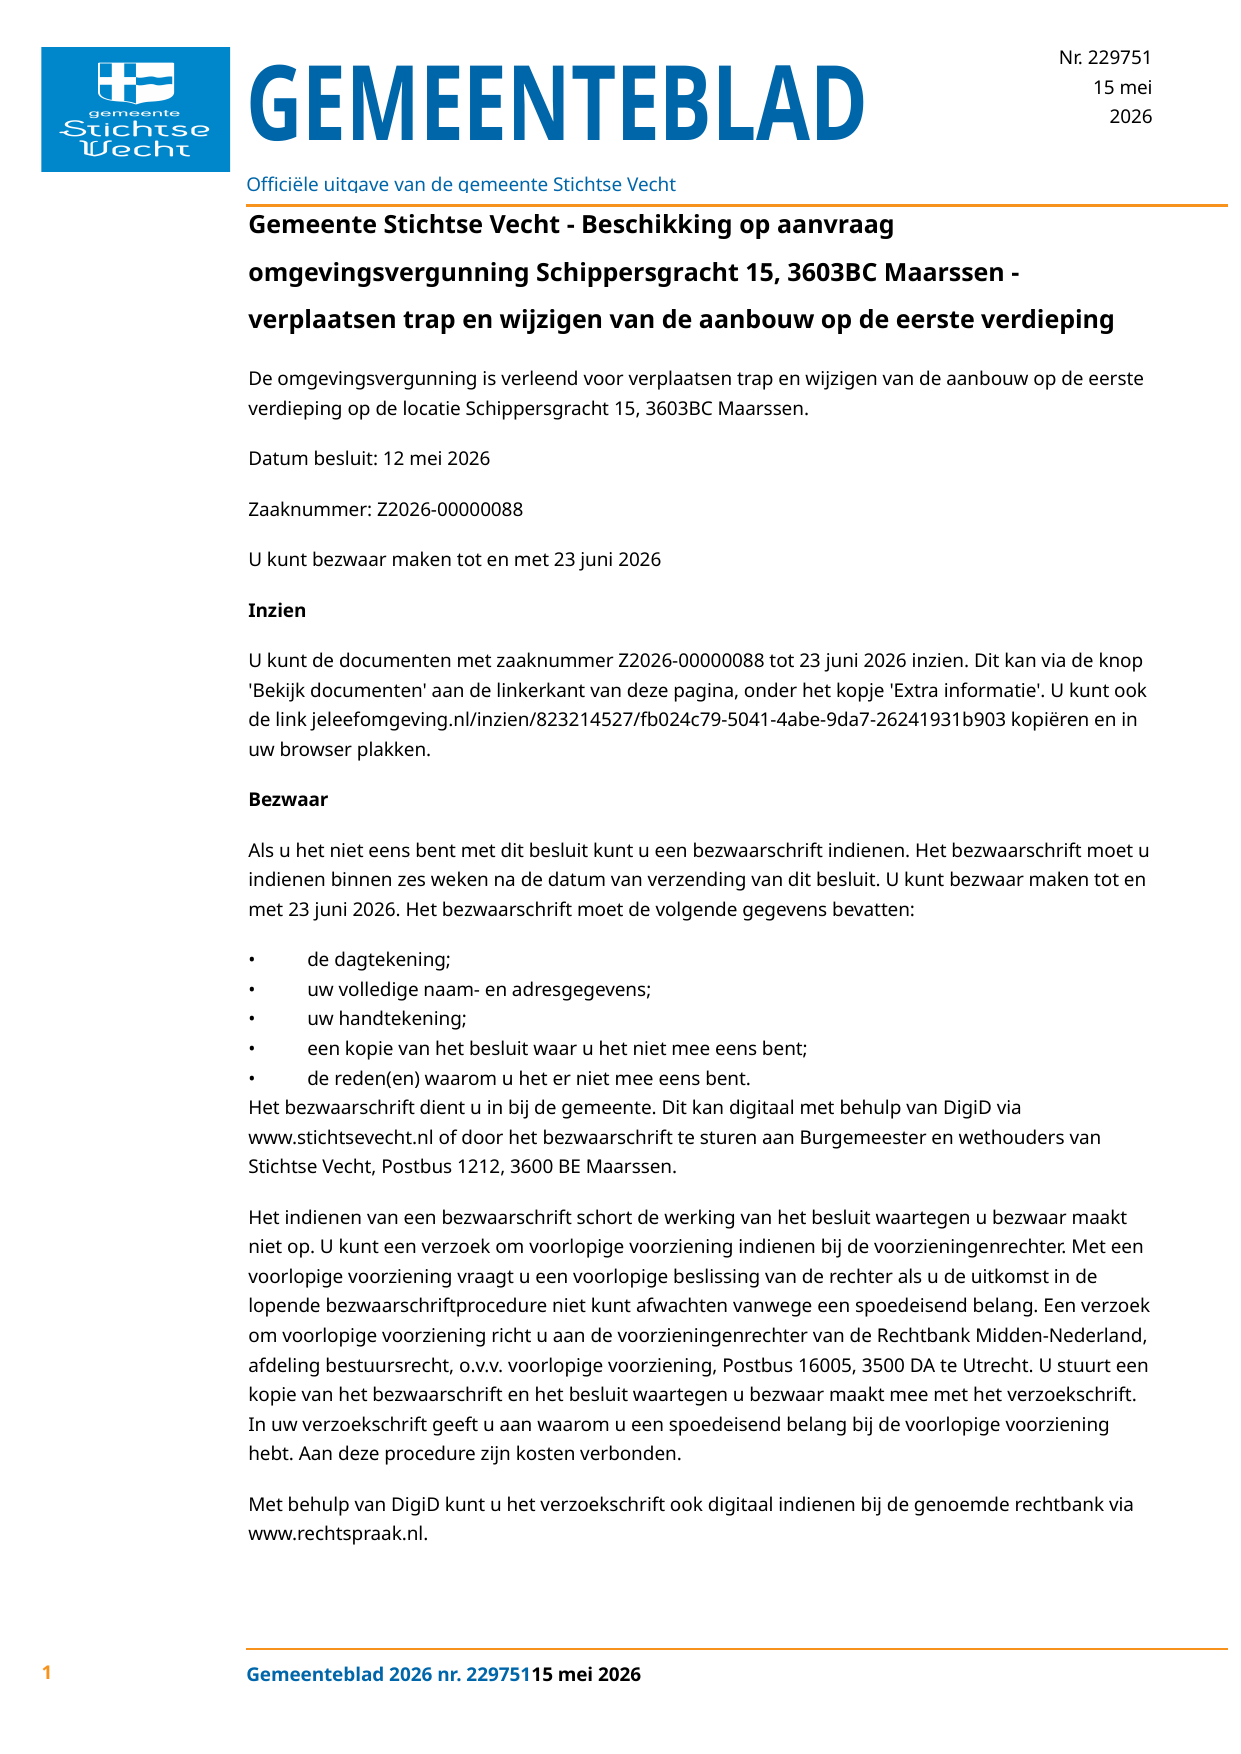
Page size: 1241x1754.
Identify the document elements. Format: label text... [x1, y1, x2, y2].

text U kunt de documenten met zaaknummer Z2026-00000088 tot 23 juni 2026 inzien. Dit kan via de knop 'Bekijk documenten' aan de linkerkant van deze pagina, onder het kopje 'Extra informatie'. U kunt ook de link jeleefomgeving.nl/inzien/823214527/fb024c79-5041-4abe-9da7-26241931b903 kopiëren en in uw browser plakken. [248, 647, 1152, 762]
text Gemeente Stichtse Vecht - Beschikking op aanvraag omgevingsvergunning Schippersgracht 15, 3603BC Maarssen - verplaatsen trap en wijzigen van de aanbouw op de eerste verdieping [248, 207, 1152, 336]
text Zaaknummer: Z2026-00000088 [248, 496, 1152, 522]
list een kopie van het besluit waar u het niet mee eens bent; [248, 1035, 1152, 1061]
list de reden(en) waarom u het er niet mee eens bent. [248, 1065, 1152, 1090]
text Datum besluit: 12 mei 2026 [248, 446, 1152, 471]
text Met behulp van DigiD kunt u het verzoekschrift ook digitaal indienen bij de genoemde rechtbank via www.rechtspraak.nl. [248, 1491, 1152, 1546]
text U kunt bezwaar maken tot en met 23 juni 2026 [248, 546, 1152, 572]
text Het bezwaarschrift dient u in bij de gemeente. Dit kan digitaal met behulp van DigiD via www.stichtsevecht.nl of door het bezwaarschrift te sturen aan Burgemeester en wethouders van Stichtse Vecht, Postbus 1212, 3600 BE Maarssen. [248, 1094, 1152, 1179]
picture [137, 63, 174, 103]
list uw volledige naam- en adresgegevens; [248, 976, 1152, 1002]
text Inzien [248, 597, 1152, 622]
list de dagtekening; [248, 946, 1152, 972]
text De omgevingsvergunning is verleend voor verplaatsen trap en wijzigen van de aanbouw op de eerste verdieping op de locatie Schippersgracht 15, 3603BC Maarssen. [248, 366, 1152, 421]
text Bezwaar [248, 786, 1152, 812]
list uw handtekening; [248, 1006, 1152, 1031]
text Als u het niet eens bent met dit besluit kunt u een bezwaarschrift indienen. Het bezwaarschrift moet u indienen binnen zes weken na de datum van verzending van dit besluit. U kunt bezwaar maken tot en met 23 juni 2026. Het bezwaarschrift moet de volgende gegevens bevatten: [248, 837, 1152, 922]
text Het indienen van een bezwaarschrift schort de werking van het besluit waartegen u bezwaar maakt niet op. U kunt een verzoek om voorlopige voorziening indienen bij de voorzieningenrechter. Met een voorlopige voorziening vraagt u een voorlopige beslissing van de rechter als u de uitkomst in de lopende bezwaarschriftprocedure niet kunt afwachten vanwege een spoedeisend belang. Een verzoek om voorlopige voorziening richt u aan de voorzieningenrechter van de Rechtbank Midden-Nederland, afdeling bestuursrecht, o.v.v. voorlopige voorziening, Postbus 16005, 3500 DA te Utrecht. U stuurt een kopie van het bezwaarschrift en het besluit waartegen u bezwaar maakt mee met het verzoekschrift. In uw verzoekschrift geeft u aan waarom u een spoedeisend belang bij de voorlopige voorziening hebt. Aan deze procedure zijn kosten verbonden. [248, 1204, 1152, 1466]
picture [99, 63, 135, 101]
